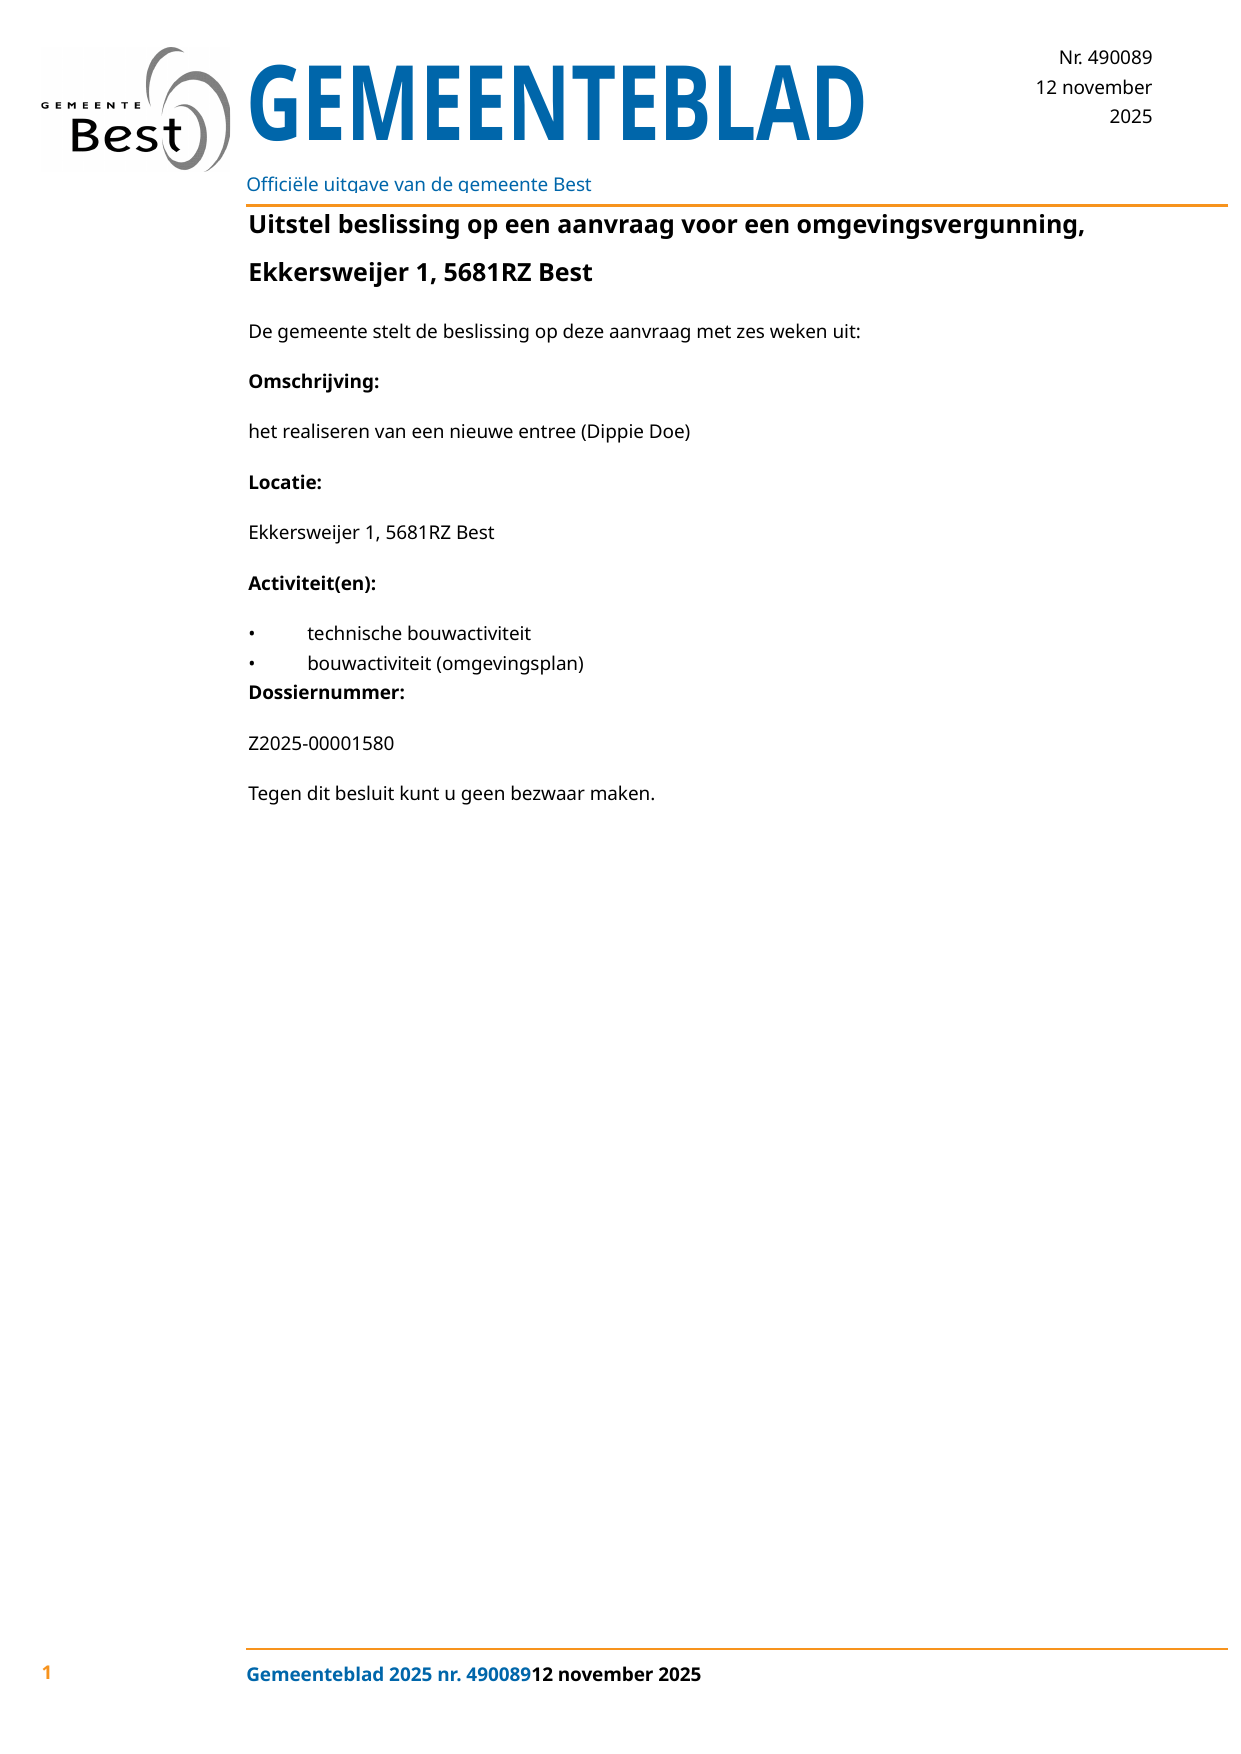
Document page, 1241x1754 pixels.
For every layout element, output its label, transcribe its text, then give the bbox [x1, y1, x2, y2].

text De gemeente stelt de beslissing op deze aanvraag met zes weken uit: [248, 318, 1152, 344]
list bouwactiviteit (omgevingsplan) [248, 650, 1152, 676]
text het realiseren van een nieuwe entree (Dippie Doe) [248, 419, 1152, 444]
text Dossiernummer: [248, 679, 1152, 705]
text Omschrijving: [248, 368, 1152, 394]
text Activiteit(en): [248, 570, 1152, 596]
text Z2025-00001580 [248, 730, 1152, 756]
text Uitstel beslissing op een aanvraag voor een omgevingsvergunning, Ekkersweijer 1, 5681RZ Best [248, 207, 1152, 288]
text Ekkersweijer 1, 5681RZ Best [248, 519, 1152, 545]
text Tegen dit besluit kunt u geen bezwaar maken. [248, 780, 1152, 806]
list technische bouwactiviteit [248, 620, 1152, 646]
text Locatie: [248, 469, 1152, 495]
picture [41, 47, 231, 172]
